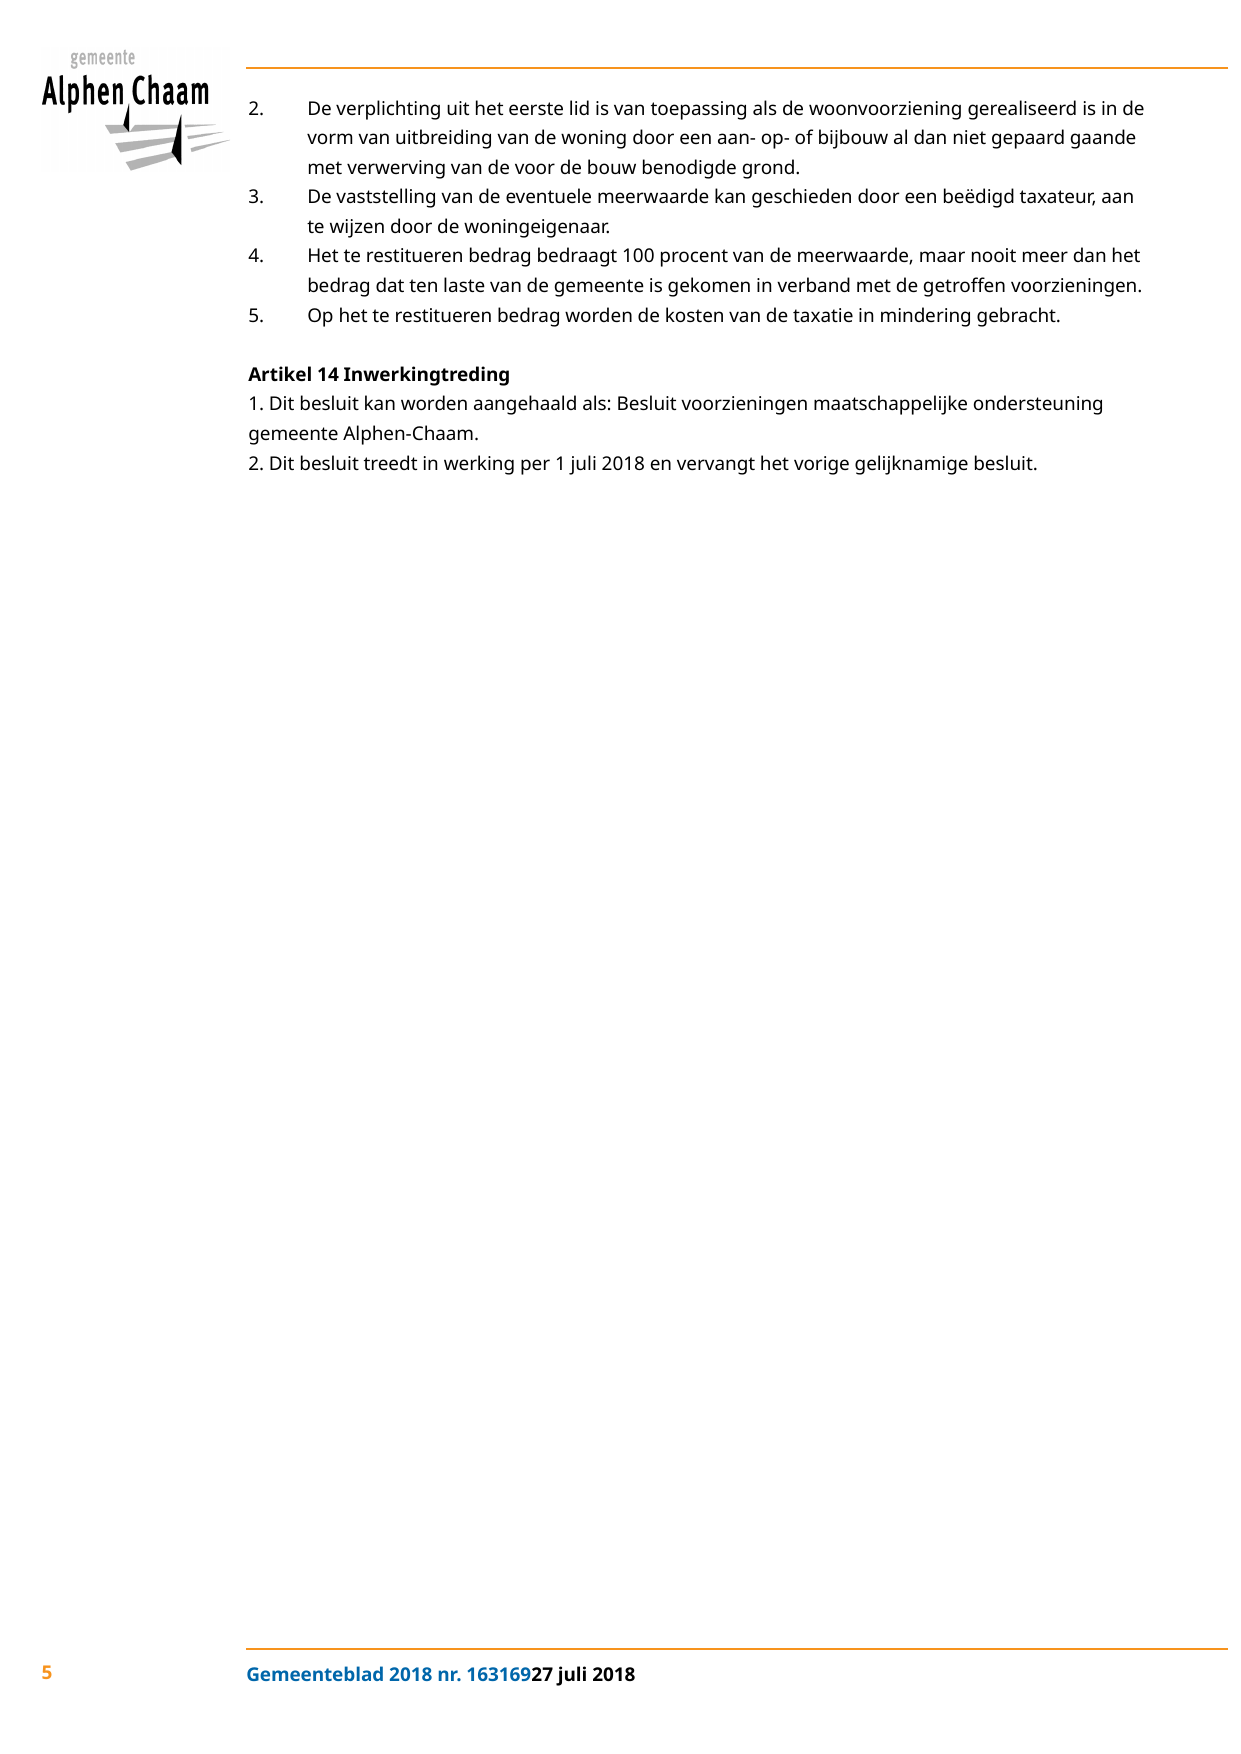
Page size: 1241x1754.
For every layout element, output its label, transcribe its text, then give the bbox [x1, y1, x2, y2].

text Artikel 14 Inwerkingtreding [248, 361, 1152, 387]
list Op het te restitueren bedrag worden de kosten van de taxatie in mindering gebracht. [248, 302, 1152, 328]
text 1. Dit besluit kan worden aangehaald als: Besluit voorzieningen maatschappelijke ondersteuning gemeente Alphen-Chaam. [248, 391, 1152, 446]
list De verplichting uit het eerste lid is van toepassing als de woonvoorziening gerealiseerd is in de vorm van uitbreiding van de woning door een aan- op- of bijbouw al dan niet gepaard gaande met verwerving van de voor de bouw benodigde grond. [248, 95, 1152, 180]
text 2. Dit besluit treedt in werking per 1 juli 2018 en vervangt het vorige gelijknamige besluit. [248, 450, 1152, 476]
list Het te restitueren bedrag bedraagt 100 procent van de meerwaarde, maar nooit meer dan het bedrag dat ten laste van de gemeente is gekomen in verband met de getroffen voorzieningen. [248, 243, 1152, 298]
list De vaststelling van de eventuele meerwaarde kan geschieden door een beëdigd taxateur, aan te wijzen door de woningeigenaar. [248, 183, 1152, 239]
picture [41, 47, 231, 172]
